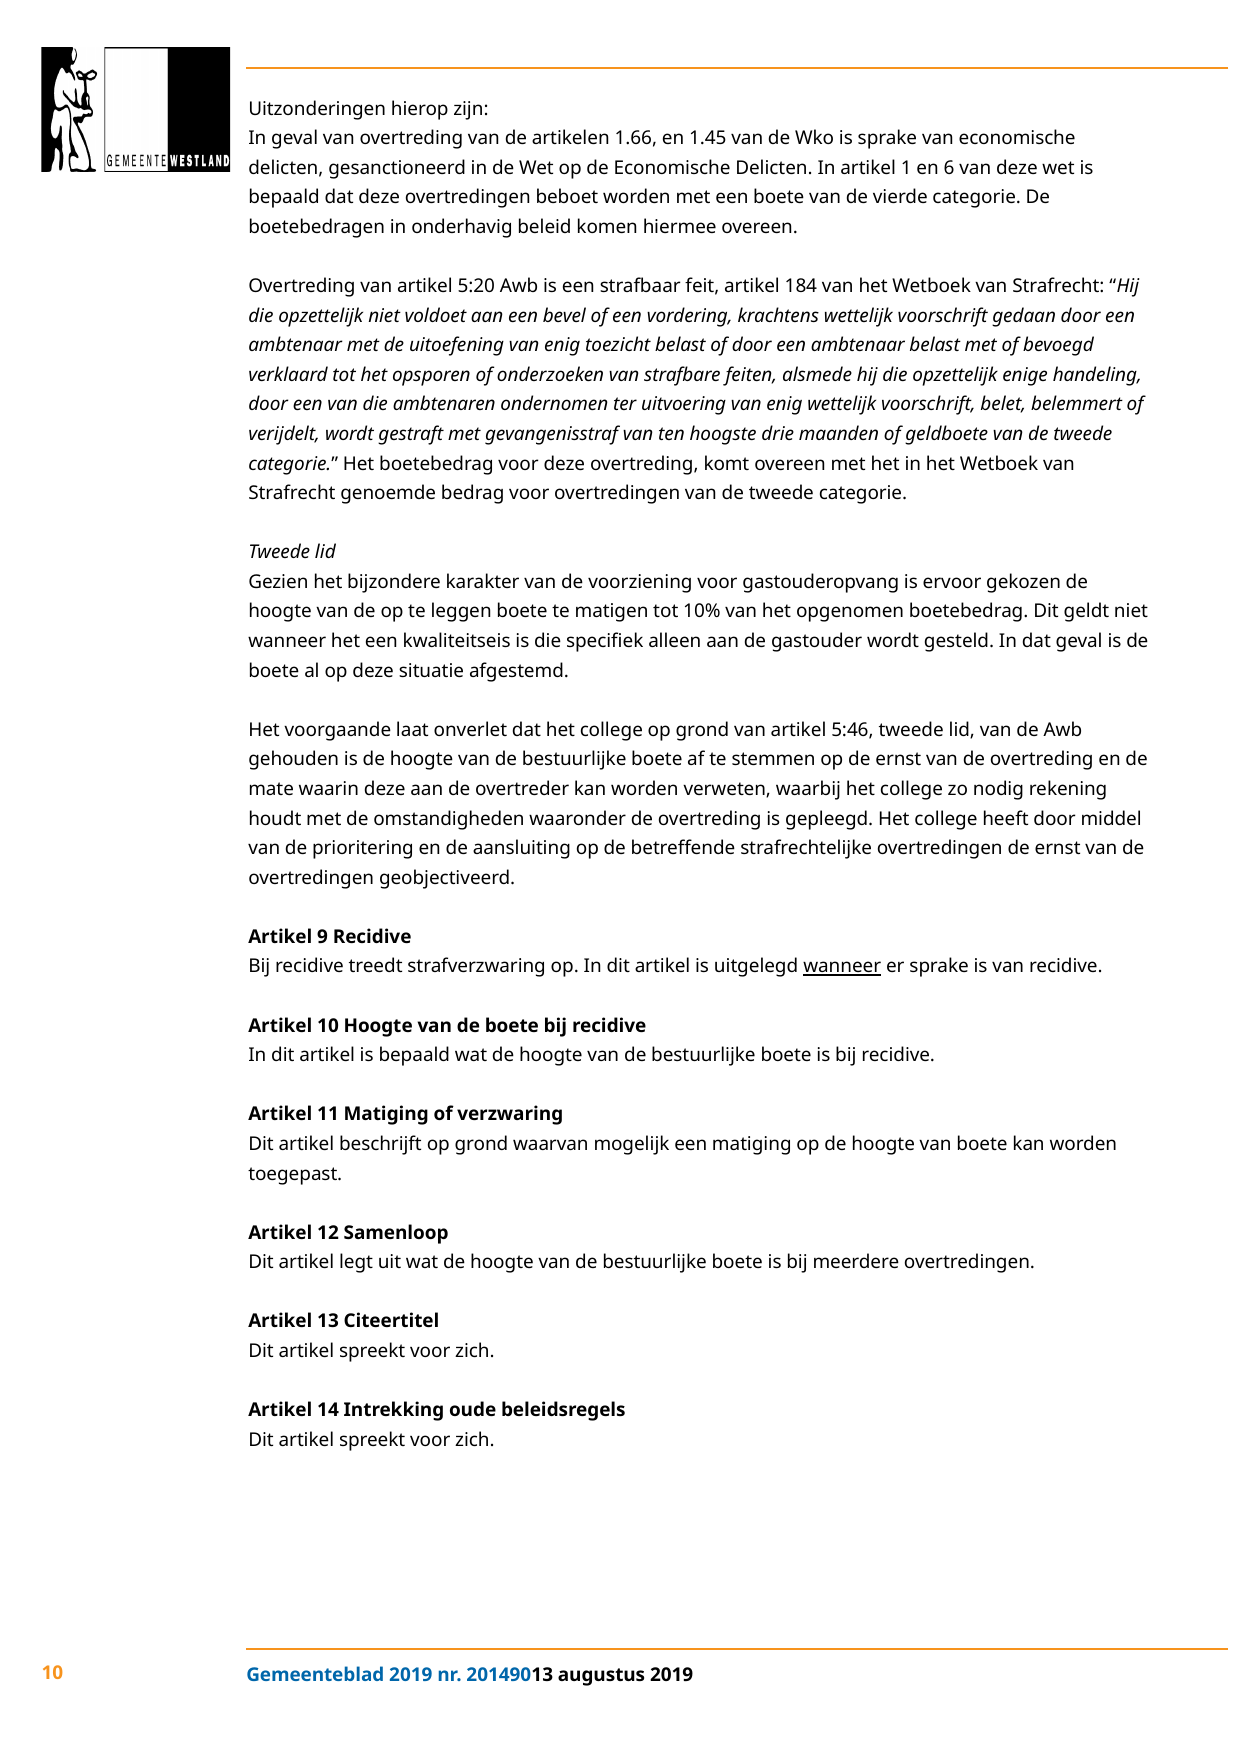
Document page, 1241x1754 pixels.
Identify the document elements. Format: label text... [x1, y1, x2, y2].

text In dit artikel is bepaald wat de hoogte van de bestuurlijke boete is bij recidive. [248, 1041, 1152, 1067]
text Dit artikel spreekt voor zich. [248, 1337, 1152, 1363]
text Artikel 11 Matiging of verzwaring [248, 1101, 1152, 1126]
picture [41, 47, 231, 172]
text Artikel 12 Samenloop [248, 1219, 1152, 1245]
text Bij recidive treedt strafverzwaring op. In dit artikel is uitgelegd wanneer er sprake is van recidive. [248, 953, 1152, 978]
text Dit artikel spreekt voor zich. [248, 1426, 1152, 1452]
text Artikel 14 Intrekking oude beleidsregels [248, 1396, 1152, 1422]
text Artikel 13 Citeertitel [248, 1308, 1152, 1333]
text Overtreding van artikel 5:20 Awb is een strafbaar feit, artikel 184 van het Wetboek van Strafrecht: “Hij die opzettelijk niet voldoet aan een bevel of een vordering, krachtens wettelijk voorschrift gedaan door een ambtenaar met de uitoefening van enig toezicht belast of door een ambtenaar belast met of bevoegd verklaard tot het opsporen of onderzoeken van strafbare feiten, alsmede hij die opzettelijk enige handeling, door een van die ambtenaren ondernomen ter uitvoering van enig wettelijk voorschrift, belet, belemmert of verijdelt, wordt gestraft met gevangenisstraf van ten hoogste drie maanden of geldboete van de tweede categorie.” Het boetebedrag voor deze overtreding, komt overeen met het in het Wetboek van Strafrecht genoemde bedrag voor overtredingen van de tweede categorie. [248, 272, 1152, 505]
text Artikel 9 Recidive [248, 923, 1152, 949]
text Artikel 10 Hoogte van de boete bij recidive [248, 1012, 1152, 1038]
text Gezien het bijzondere karakter van de voorziening voor gastouderopvang is ervoor gekozen de hoogte van de op te leggen boete te matigen tot 10% van het opgenomen boetebedrag. Dit geldt niet wanneer het een kwaliteitseis is die specifiek alleen aan de gastouder wordt gesteld. In dat geval is de boete al op deze situatie afgestemd. [248, 568, 1152, 683]
text Het voorgaande laat onverlet dat het college op grond van artikel 5:46, tweede lid, van de Awb gehouden is de hoogte van de bestuurlijke boete af te stemmen op de ernst van de overtreding en de mate waarin deze aan de overtreder kan worden verweten, waarbij het college zo nodig rekening houdt met de omstandigheden waaronder de overtreding is gepleegd. Het college heeft door middel van de prioritering en de aansluiting op de betreffende strafrechtelijke overtredingen de ernst van de overtredingen geobjectiveerd. [248, 716, 1152, 890]
text Dit artikel beschrijft op grond waarvan mogelijk een matiging op de hoogte van boete kan worden toegepast. [248, 1130, 1152, 1186]
text Tweede lid [248, 538, 1152, 564]
text Dit artikel legt uit wat de hoogte van de bestuurlijke boete is bij meerdere overtredingen. [248, 1248, 1152, 1274]
text Uitzonderingen hierop zijn: [248, 95, 1152, 121]
text In geval van overtreding van de artikelen 1.66, en 1.45 van de Wko is sprake van economische delicten, gesanctioneerd in de Wet op de Economische Delicten. In artikel 1 en 6 van deze wet is bepaald dat deze overtredingen beboet worden met een boete van de vierde categorie. De boetebedragen in onderhavig beleid komen hiermee overeen. [248, 124, 1152, 239]
